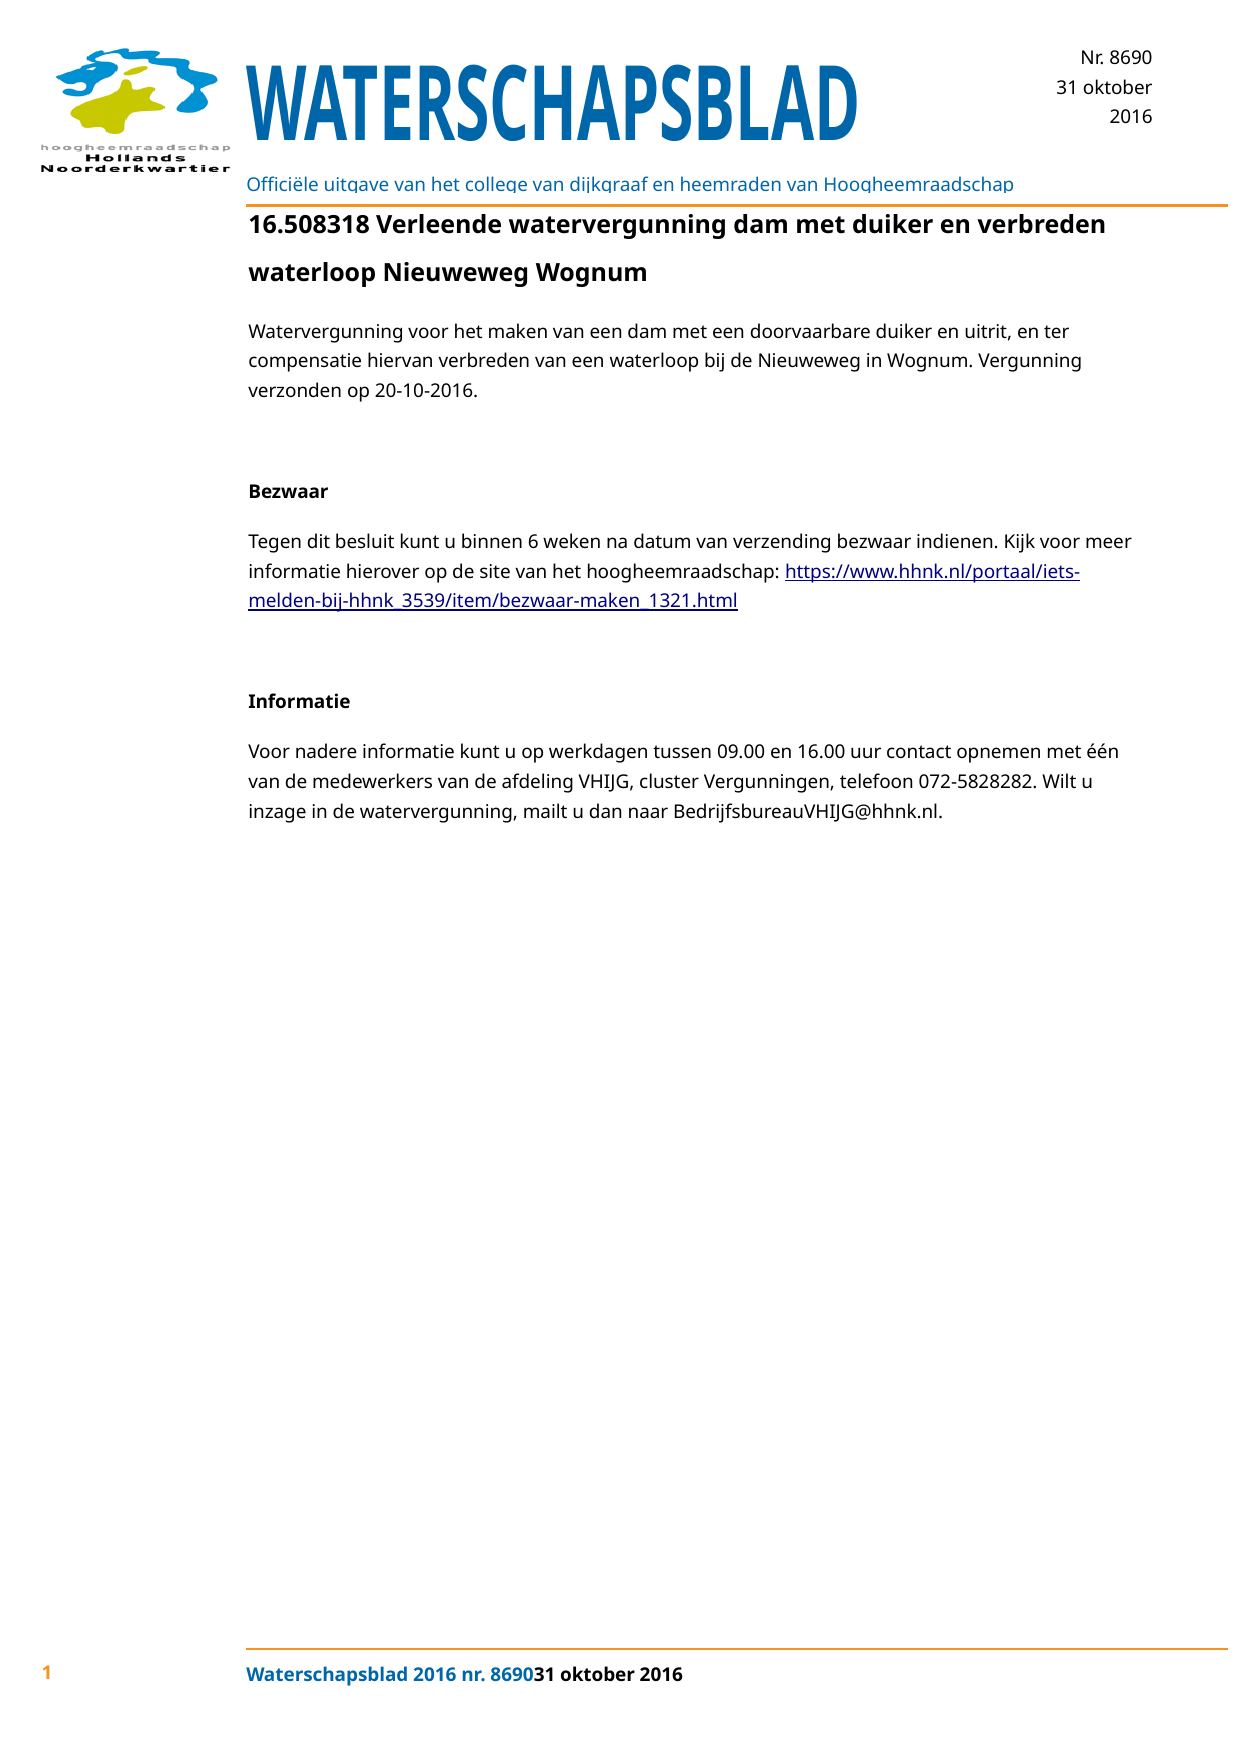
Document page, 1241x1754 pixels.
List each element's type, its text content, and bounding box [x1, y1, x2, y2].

text Tegen dit besluit kunt u binnen 6 weken na datum van verzending bezwaar indienen. Kijk voor meer informatie hierover op de site van het hoogheemraadschap: https://www.hhnk.nl/portaal/iets-melden-bij-hhnk_3539/item/bezwaar-maken_1321.html [248, 528, 1152, 613]
text Bezwaar [248, 478, 1152, 504]
text Informatie [248, 688, 1152, 714]
text Voor nadere informatie kunt u op werkdagen tussen 09.00 en 16.00 uur contact opnemen met één van de medewerkers van de afdeling VHIJG, cluster Vergunningen, telefoon 072-5828282. Wilt u inzage in de watervergunning, mailt u dan naar BedrijfsbureauVHIJG@hhnk.nl. [248, 739, 1152, 824]
text 16.508318 Verleende watervergunning dam met duiker en verbreden waterloop Nieuweweg Wognum [248, 207, 1152, 288]
picture [41, 47, 231, 172]
text Watervergunning voor het maken van een dam met een doorvaarbare duiker en uitrit, en ter compensatie hiervan verbreden van een waterloop bij de Nieuweweg in Wognum. Vergunning verzonden op 20-10-2016. [248, 318, 1152, 403]
